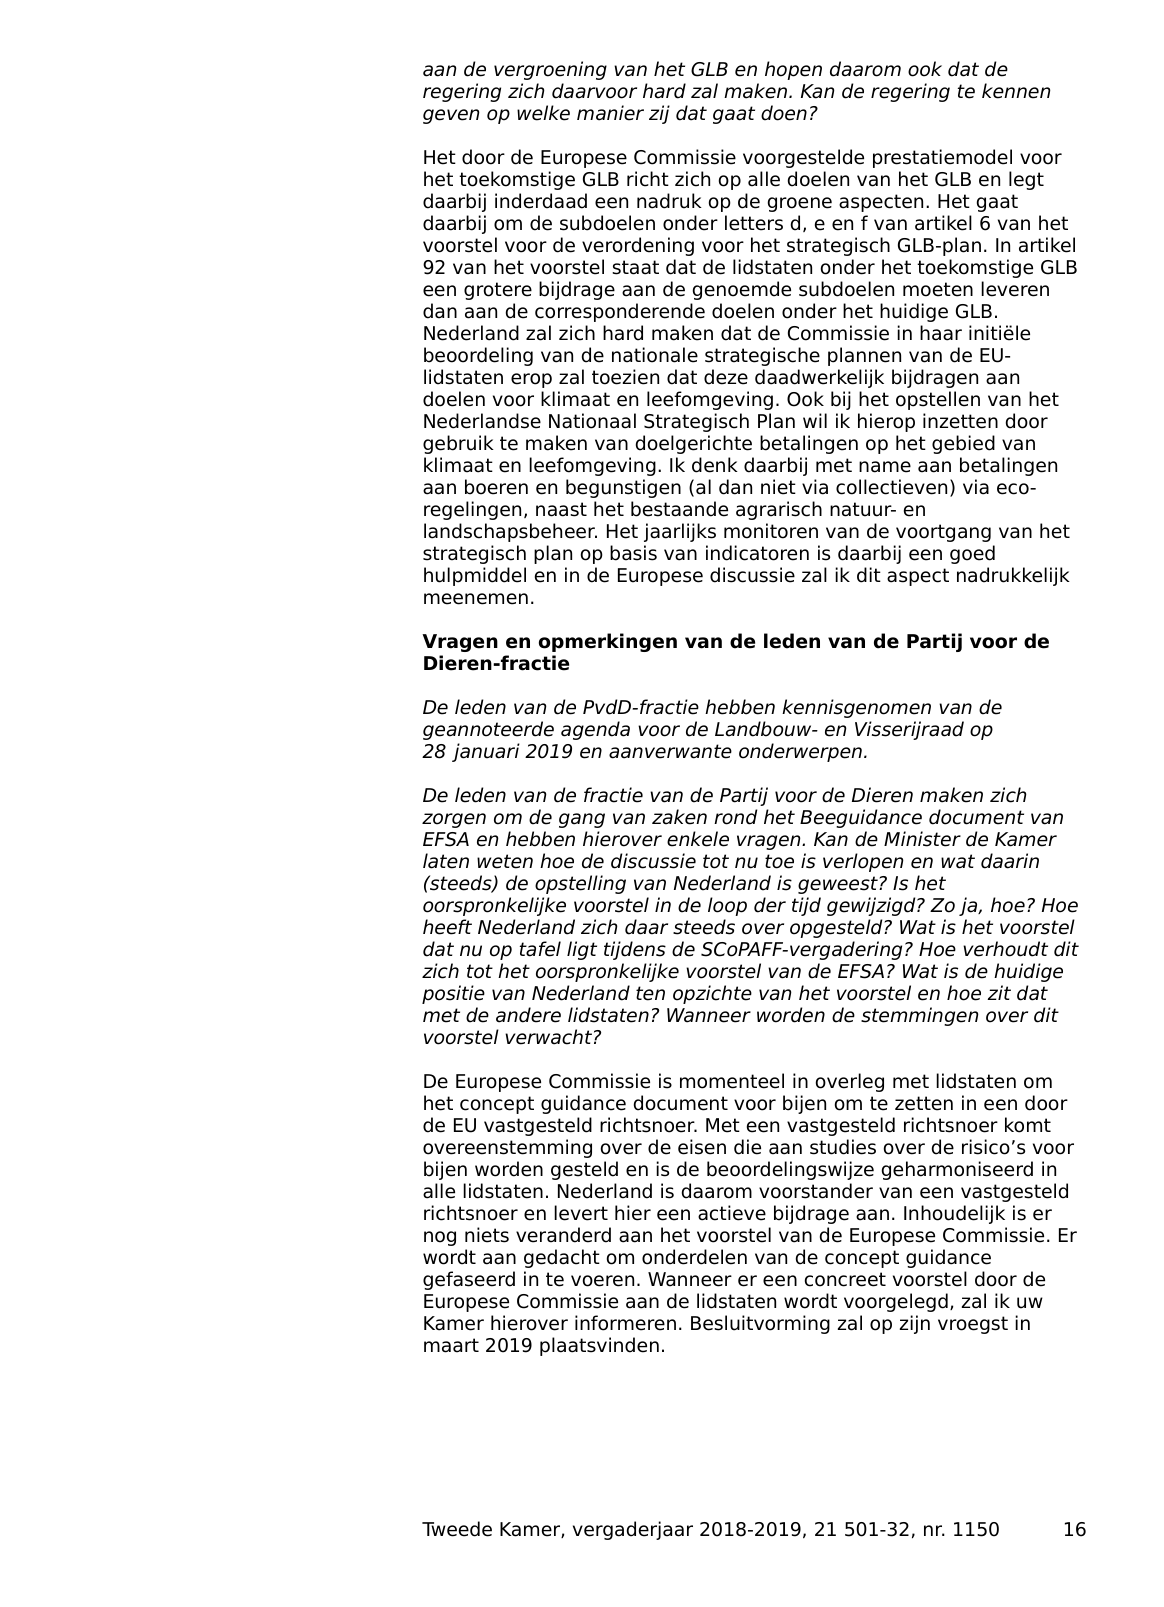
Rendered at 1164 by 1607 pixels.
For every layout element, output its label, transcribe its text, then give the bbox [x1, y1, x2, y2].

subtitle Vragen en opmerkingen van de leden van de Partij voor de Dieren-fractie [422, 631, 1087, 675]
text De Europese Commissie is momenteel in overleg met lidstaten om het concept guidance document voor bijen om te zetten in een door de EU vastgesteld richtsnoer. Met een vastgesteld richtsnoer komt overeenstemming over de eisen die aan studies over de risico’s voor bijen worden gesteld en is de beoordelingswijze geharmoniseerd in alle lidstaten. Nederland is daarom voorstander van een vastgesteld richtsnoer en levert hier een actieve bijdrage aan. Inhoudelijk is er nog niets veranderd aan het voorstel van de Europese Commissie. Er wordt aan gedacht om onderdelen van de concept guidance gefaseerd in te voeren. Wanneer er een concreet voorstel door de Europese Commissie aan de lidstaten wordt voorgelegd, zal ik uw Kamer hierover informeren. Besluitvorming zal op zijn vroegst in maart 2019 plaatsvinden. [422, 1071, 1087, 1357]
text aan de vergroening van het GLB en hopen daarom ook dat de regering zich daarvoor hard zal maken. Kan de regering te kennen geven op welke manier zij dat gaat doen? [422, 59, 1087, 125]
text De leden van de PvdD-fractie hebben kennisgenomen van de geannoteerde agenda voor de Landbouw- en Visserijraad op 28 januari 2019 en aanverwante onderwerpen. [422, 697, 1087, 763]
text Het door de Europese Commissie voorgestelde prestatiemodel voor het toekomstige GLB richt zich op alle doelen van het GLB en legt daarbij inderdaad een nadruk op de groene aspecten. Het gaat daarbij om de subdoelen onder letters d, e en f van artikel 6 van het voorstel voor de verordening voor het strategisch GLB-plan. In artikel 92 van het voorstel staat dat de lidstaten onder het toekomstige GLB een grotere bijdrage aan de genoemde subdoelen moeten leveren dan aan de corresponderende doelen onder het huidige GLB. Nederland zal zich hard maken dat de Commissie in haar initiële beoordeling van de nationale strategische plannen van de EU-lidstaten erop zal toezien dat deze daadwerkelijk bijdragen aan doelen voor klimaat en leefomgeving. Ook bij het opstellen van het Nederlandse Nationaal Strategisch Plan wil ik hierop inzetten door gebruik te maken van doelgerichte betalingen op het gebied van klimaat en leefomgeving. Ik denk daarbij met name aan betalingen aan boeren en begunstigen (al dan niet via collectieven) via eco-regelingen, naast het bestaande agrarisch natuur- en landschapsbeheer. Het jaarlijks monitoren van de voortgang van het strategisch plan op basis van indicatoren is daarbij een goed hulpmiddel en in de Europese discussie zal ik dit aspect nadrukkelijk meenemen. [422, 147, 1087, 609]
text De leden van de fractie van de Partij voor de Dieren maken zich zorgen om de gang van zaken rond het Beeguidance document van EFSA en hebben hierover enkele vragen. Kan de Minister de Kamer laten weten hoe de discussie tot nu toe is verlopen en wat daarin (steeds) de opstelling van Nederland is geweest? Is het oorspronkelijke voorstel in de loop der tijd gewijzigd? Zo ja, hoe? Hoe heeft Nederland zich daar steeds over opgesteld? Wat is het voorstel dat nu op tafel ligt tijdens de SCoPAFF-vergadering? Hoe verhoudt dit zich tot het oorspronkelijke voorstel van de EFSA? Wat is de huidige positie van Nederland ten opzichte van het voorstel en hoe zit dat met de andere lidstaten? Wanneer worden de stemmingen over dit voorstel verwacht? [422, 785, 1087, 1049]
